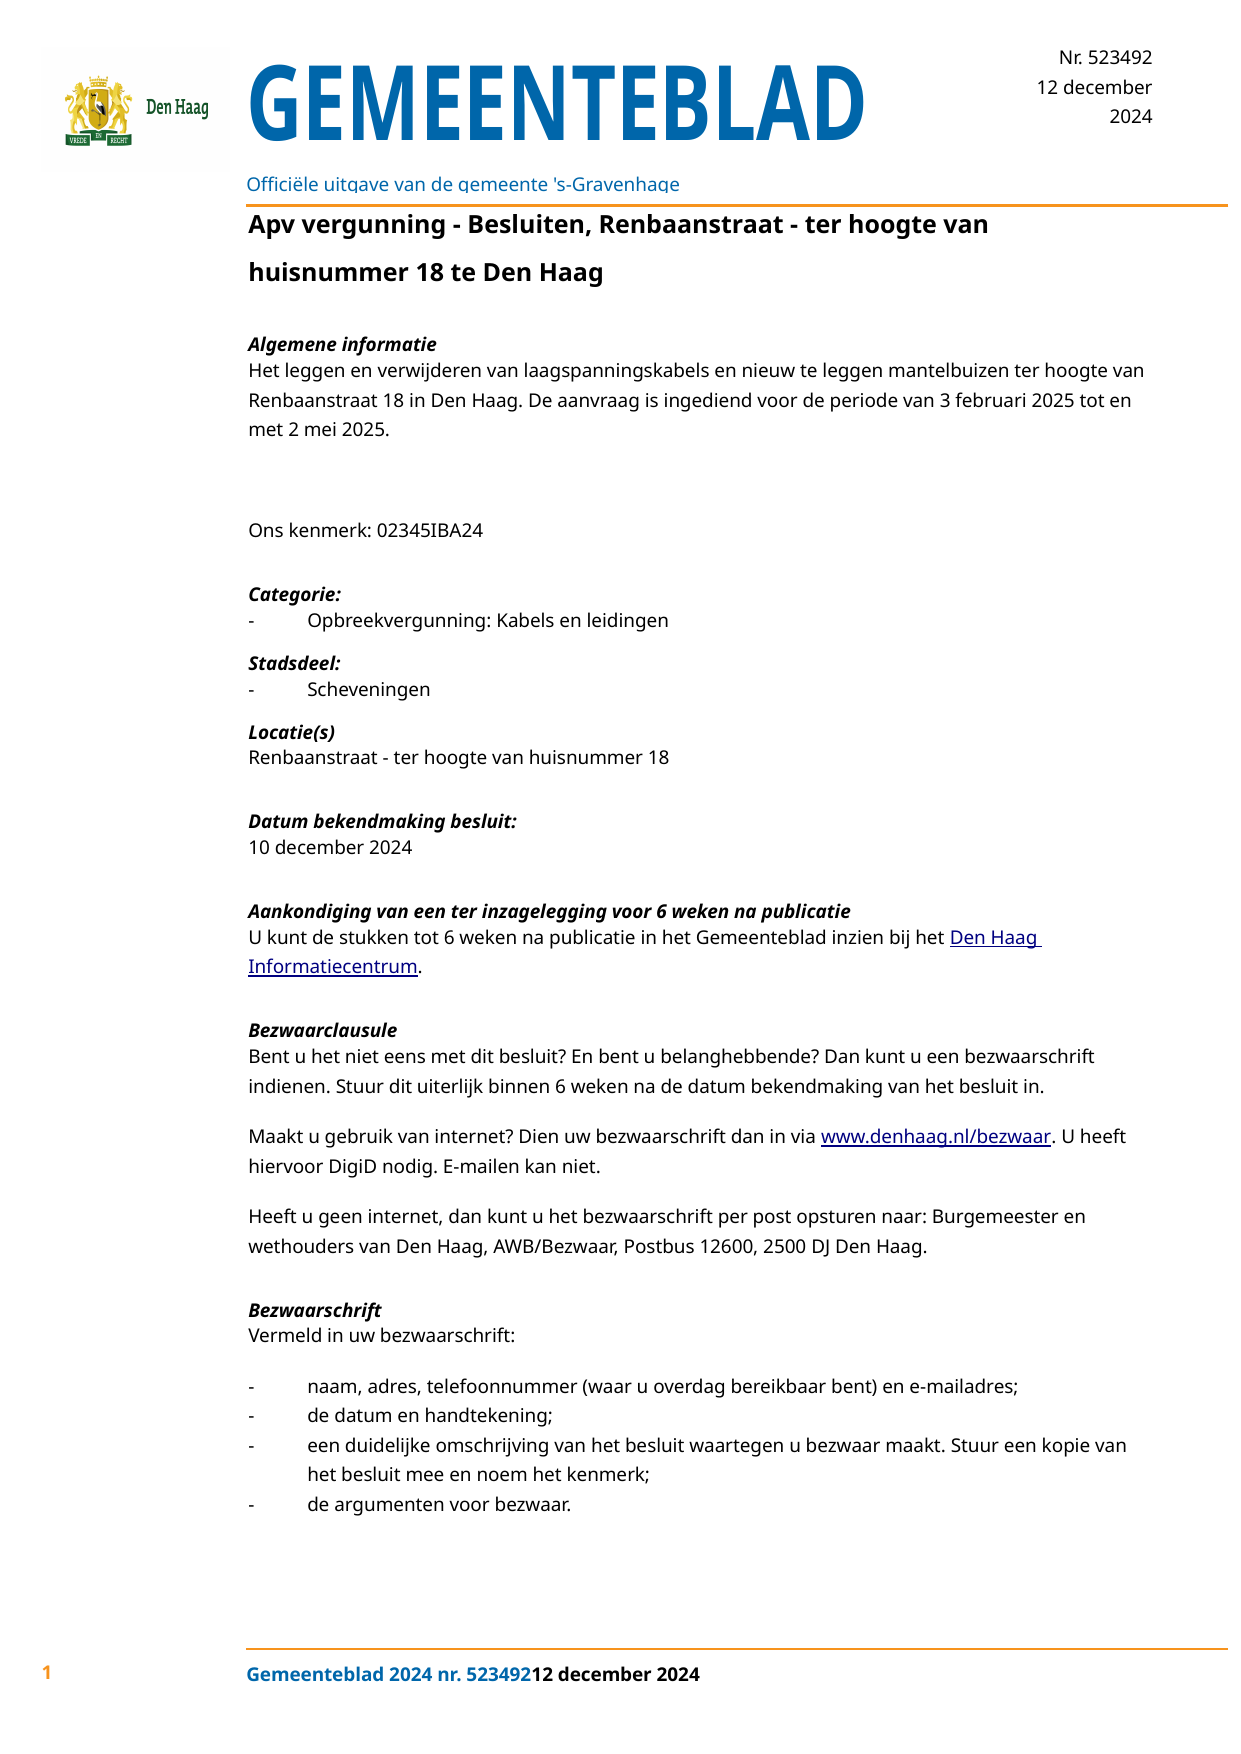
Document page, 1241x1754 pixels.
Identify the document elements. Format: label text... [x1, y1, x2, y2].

list Opbreekvergunning: Kabels en leidingen [248, 607, 1152, 633]
text Heeft u geen internet, dan kunt u het bezwaarschrift per post opsturen naar: Burgemeester en wethouders van Den Haag, AWB/Bezwaar, Postbus 12600, 2500 DJ Den Haag. [248, 1203, 1152, 1258]
text Bezwaarclausule [248, 1017, 1152, 1043]
text Ons kenmerk: 02345IBA24 [248, 517, 1152, 543]
text Maakt u gebruik van internet? Dien uw bezwaarschrift dan in via www.denhaag.nl/bezwaar. U heeft hiervoor DigiD nodig. E-mailen kan niet. [248, 1123, 1152, 1178]
list de datum en handtekening; [248, 1402, 1152, 1428]
picture [41, 47, 231, 172]
text Locatie(s) [248, 719, 1152, 744]
list de argumenten voor bezwaar. [248, 1491, 1152, 1517]
text Datum bekendmaking besluit: [248, 808, 1152, 834]
text Bezwaarschrift [248, 1297, 1152, 1322]
text Het leggen en verwijderen van laagspanningskabels en nieuw te leggen mantelbuizen ter hoogte van Renbaanstraat 18 in Den Haag. De aanvraag is ingediend voor de periode van 3 februari 2025 tot en met 2 mei 2025. [248, 357, 1152, 442]
text Categorie: [248, 581, 1152, 607]
list een duidelijke omschrijving van het besluit waartegen u bezwaar maakt. Stuur een kopie van het besluit mee en noem het kenmerk; [248, 1432, 1152, 1487]
text Vermeld in uw bezwaarschrift: [248, 1322, 1152, 1348]
list Scheveningen [248, 676, 1152, 701]
text Aankondiging van een ter inzagelegging voor 6 weken na publicatie [248, 898, 1152, 924]
text Apv vergunning - Besluiten, Renbaanstraat - ter hoogte van huisnummer 18 te Den Haag [248, 207, 1152, 288]
text Bent u het niet eens met dit besluit? En bent u belanghebbende? Dan kunt u een bezwaarschrift indienen. Stuur dit uiterlijk binnen 6 weken na de datum bekendmaking van het besluit in. [248, 1043, 1152, 1098]
list naam, adres, telefoonnummer (waar u overdag bereikbaar bent) en e-mailadres; [248, 1373, 1152, 1399]
text Stadsdeel: [248, 650, 1152, 676]
text Algemene informatie [248, 331, 1152, 357]
text 10 december 2024 [248, 834, 1152, 860]
text Renbaanstraat - ter hoogte van huisnummer 18 [248, 744, 1152, 770]
text U kunt de stukken tot 6 weken na publicatie in het Gemeenteblad inzien bij het Den Haag Informatiecentrum. [248, 924, 1152, 979]
